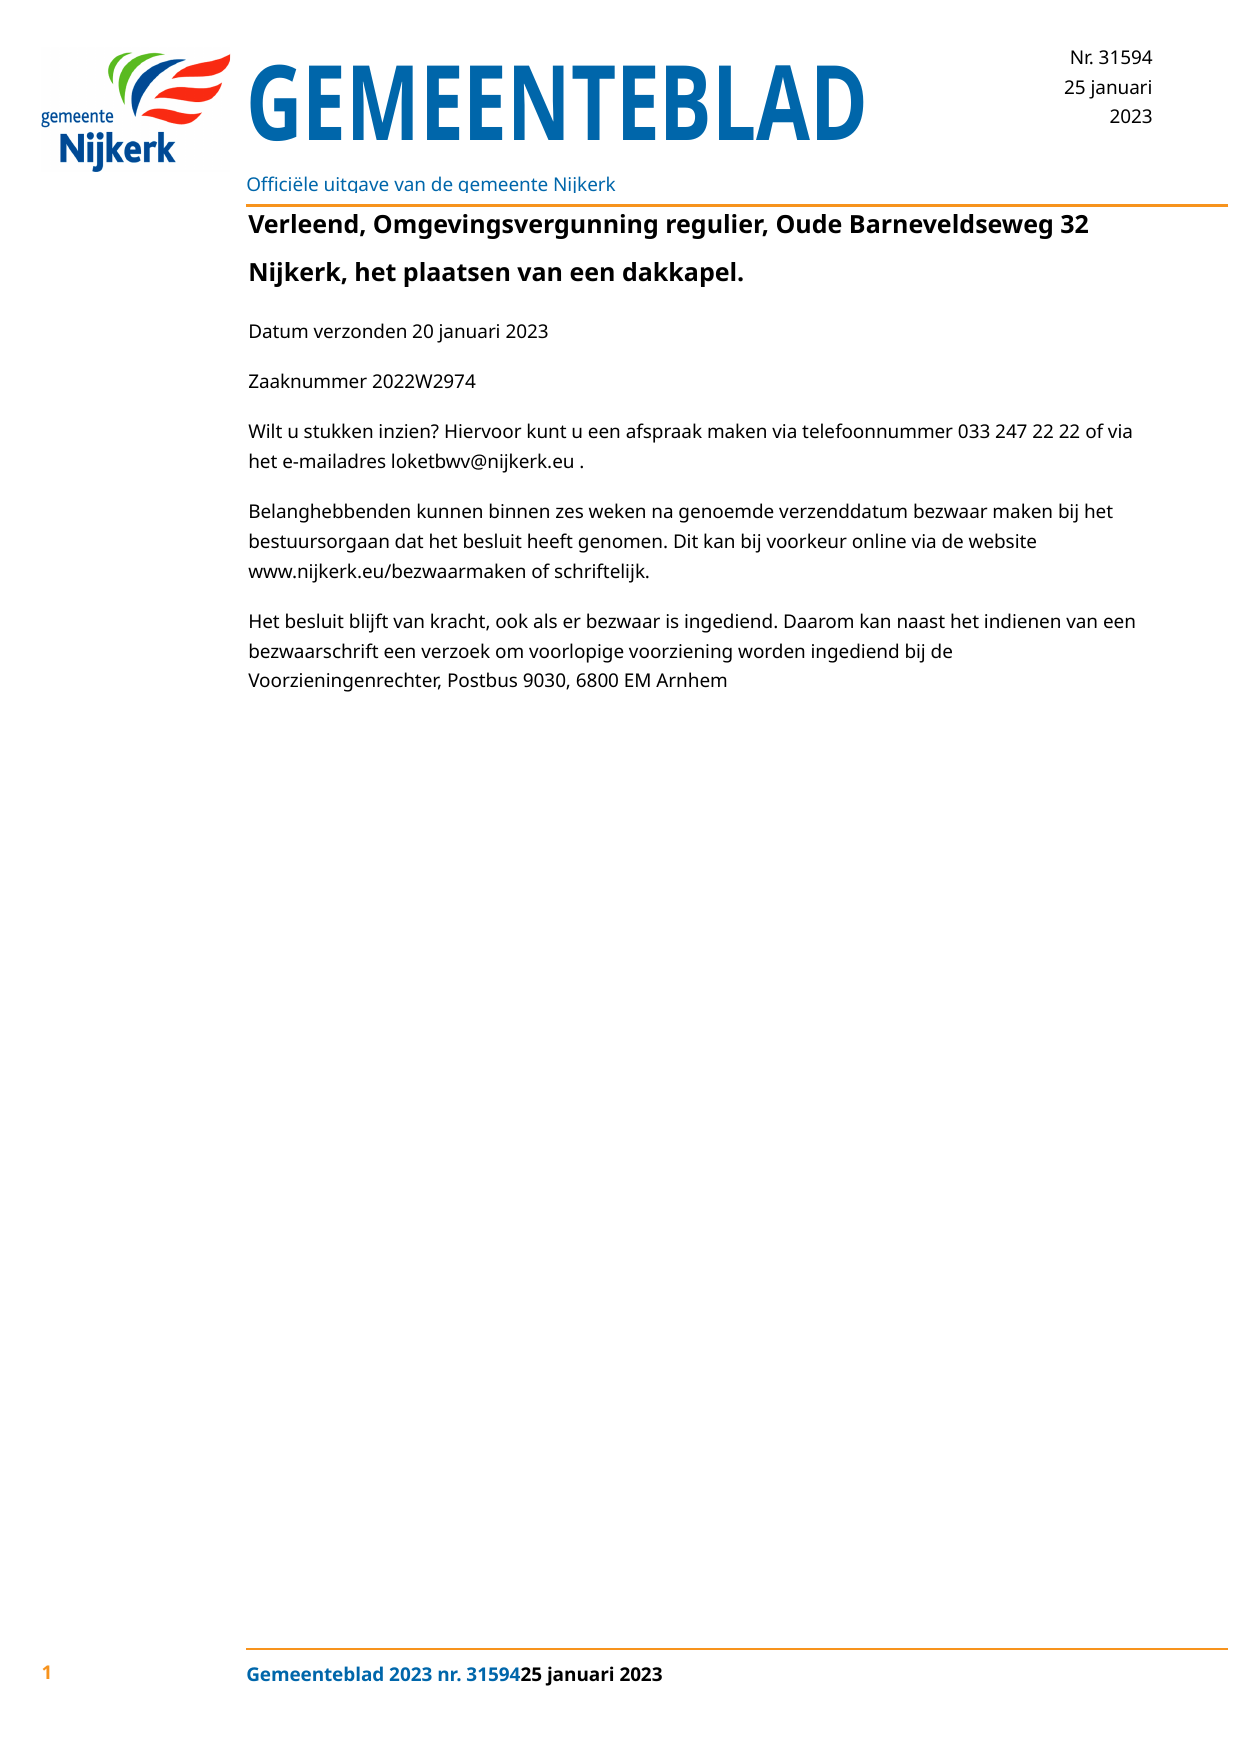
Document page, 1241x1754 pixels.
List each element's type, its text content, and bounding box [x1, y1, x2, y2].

text Het besluit blijft van kracht, ook als er bezwaar is ingediend. Daarom kan naast het indienen van een bezwaarschrift een verzoek om voorlopige voorziening worden ingediend bij de Voorzieningenrechter, Postbus 9030, 6800 EM Arnhem [248, 608, 1152, 693]
text Verleend, Omgevingsvergunning regulier, Oude Barneveldseweg 32 Nijkerk, het plaatsen van een dakkapel. [248, 207, 1152, 288]
picture [41, 47, 231, 172]
text Belanghebbenden kunnen binnen zes weken na genoemde verzenddatum bezwaar maken bij het bestuursorgaan dat het besluit heeft genomen. Dit kan bij voorkeur online via de website www.nijkerk.eu/bezwaarmaken of schriftelijk. [248, 499, 1152, 584]
text Zaaknummer 2022W2974 [248, 368, 1152, 394]
text Wilt u stukken inzien? Hiervoor kunt u een afspraak maken via telefoonnummer 033 247 22 22 of via het e-mailadres loketbwv@nijkerk.eu . [248, 419, 1152, 474]
text Datum verzonden 20 januari 2023 [248, 318, 1152, 344]
